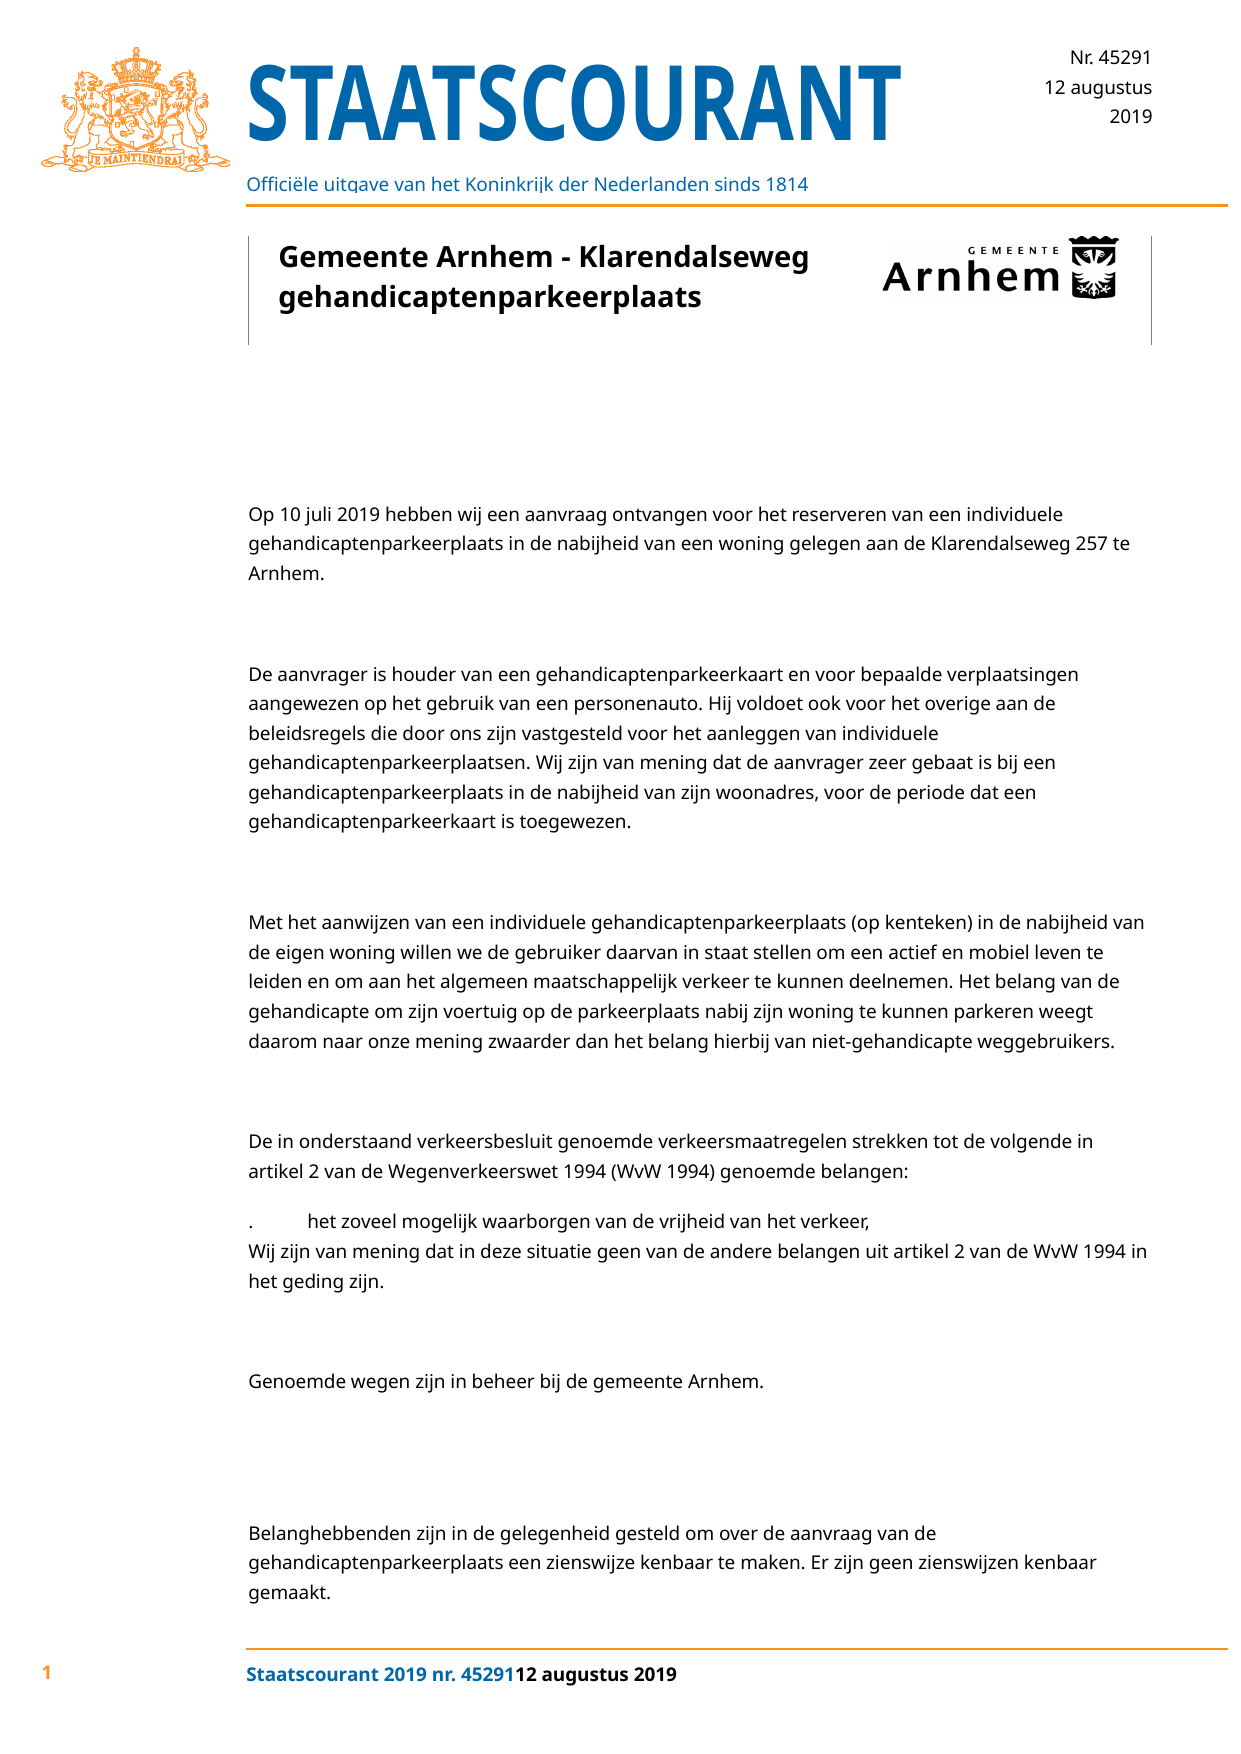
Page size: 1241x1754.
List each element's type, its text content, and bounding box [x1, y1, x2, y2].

list het zoveel mogelijk waarborgen van de vrijheid van het verkeer, [248, 1209, 1152, 1234]
text Belanghebbenden zijn in de gelegenheid gesteld om over de aanvraag van de gehandicaptenparkeerplaats een zienswijze kenbaar te maken. Er zijn geen zienswijzen kenbaar gemaakt. [248, 1520, 1152, 1605]
table_header [850, 236, 1151, 345]
picture [882, 236, 1119, 299]
table_header Gemeente Arnhem - Klarendalseweg gehandicaptenparkeerplaats [249, 236, 850, 345]
text Met het aanwijzen van een individuele gehandicaptenparkeerplaats (op kenteken) in de nabijheid van de eigen woning willen we de gebruiker daarvan in staat stellen om een actief en mobiel leven te leiden en om aan het algemeen maatschappelijk verkeer te kunnen deelnemen. Het belang van de gehandicapte om zijn voertuig op de parkeerplaats nabij zijn woning te kunnen parkeren weegt daarom naar onze mening zwaarder dan het belang hierbij van niet-gehandicapte weggebruikers. [248, 909, 1152, 1054]
text Wij zijn van mening dat in deze situatie geen van de andere belangen uit artikel 2 van de WvW 1994 in het geding zijn. [248, 1238, 1152, 1294]
text Genoemde wegen zijn in beheer bij de gemeente Arnhem. [248, 1369, 1152, 1394]
picture [41, 47, 231, 172]
text De aanvrager is houder van een gehandicaptenparkeerkaart en voor bepaalde verplaatsingen aangewezen op het gebruik van een personenauto. Hij voldoet ook voor het overige aan de beleidsregels die door ons zijn vastgesteld voor het aanleggen van individuele gehandicaptenparkeerplaatsen. Wij zijn van mening dat de aanvrager zeer gebaat is bij een gehandicaptenparkeerplaats in de nabijheid van zijn woonadres, voor de periode dat een gehandicaptenparkeerkaart is toegewezen. [248, 661, 1152, 834]
text De in onderstaand verkeersbesluit genoemde verkeersmaatregelen strekken tot de volgende in artikel 2 van de Wegenverkeerswet 1994 (WvW 1994) genoemde belangen: [248, 1129, 1152, 1184]
text Op 10 juli 2019 hebben wij een aanvraag ontvangen voor het reserveren van een individuele gehandicaptenparkeerplaats in de nabijheid van een woning gelegen aan de Klarendalseweg 257 te Arnhem. [248, 501, 1152, 586]
